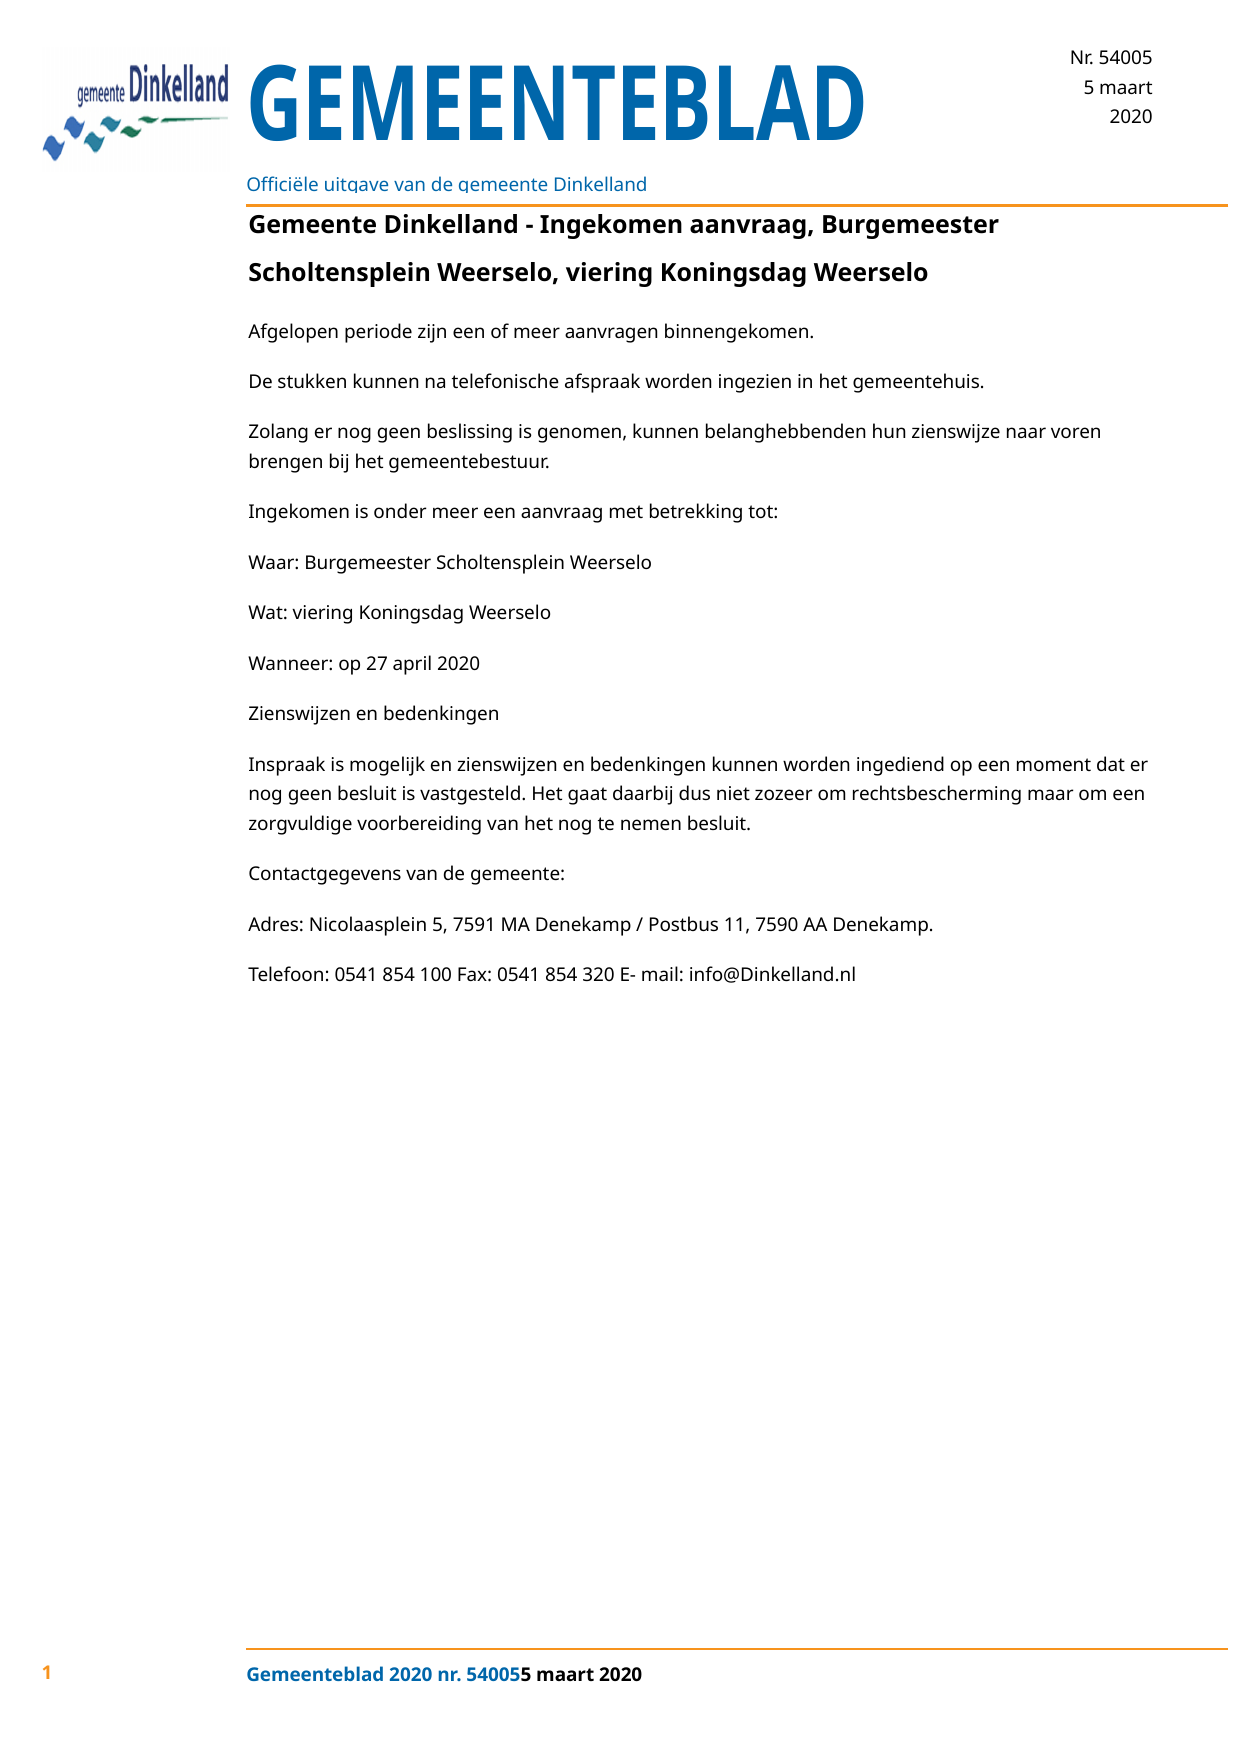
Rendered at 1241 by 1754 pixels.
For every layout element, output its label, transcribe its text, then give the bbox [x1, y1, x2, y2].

picture [41, 47, 231, 172]
text Wat: viering Koningsdag Weerselo [248, 599, 1152, 625]
text Contactgegevens van de gemeente: [248, 860, 1152, 886]
text Adres: Nicolaasplein 5, 7591 MA Denekamp / Postbus 11, 7590 AA Denekamp. [248, 911, 1152, 937]
text Ingekomen is onder meer een aanvraag met betrekking tot: [248, 499, 1152, 524]
text Wanneer: op 27 april 2020 [248, 650, 1152, 676]
text Waar: Burgemeester Scholtensplein Weerselo [248, 549, 1152, 575]
text Zolang er nog geen beslissing is genomen, kunnen belanghebbenden hun zienswijze naar voren brengen bij het gemeentebestuur. [248, 419, 1152, 474]
text Gemeente Dinkelland - Ingekomen aanvraag, Burgemeester Scholtensplein Weerselo, viering Koningsdag Weerselo [248, 207, 1152, 288]
text Afgelopen periode zijn een of meer aanvragen binnengekomen. [248, 318, 1152, 344]
text Telefoon: 0541 854 100 Fax: 0541 854 320 E- mail: info@Dinkelland.nl [248, 961, 1152, 987]
text De stukken kunnen na telefonische afspraak worden ingezien in het gemeentehuis. [248, 368, 1152, 394]
text Inspraak is mogelijk en zienswijzen en bedenkingen kunnen worden ingediend op een moment dat er nog geen besluit is vastgesteld. Het gaat daarbij dus niet zozeer om rechtsbescherming maar om een zorgvuldige voorbereiding van het nog te nemen besluit. [248, 751, 1152, 836]
text Zienswijzen en bedenkingen [248, 700, 1152, 726]
